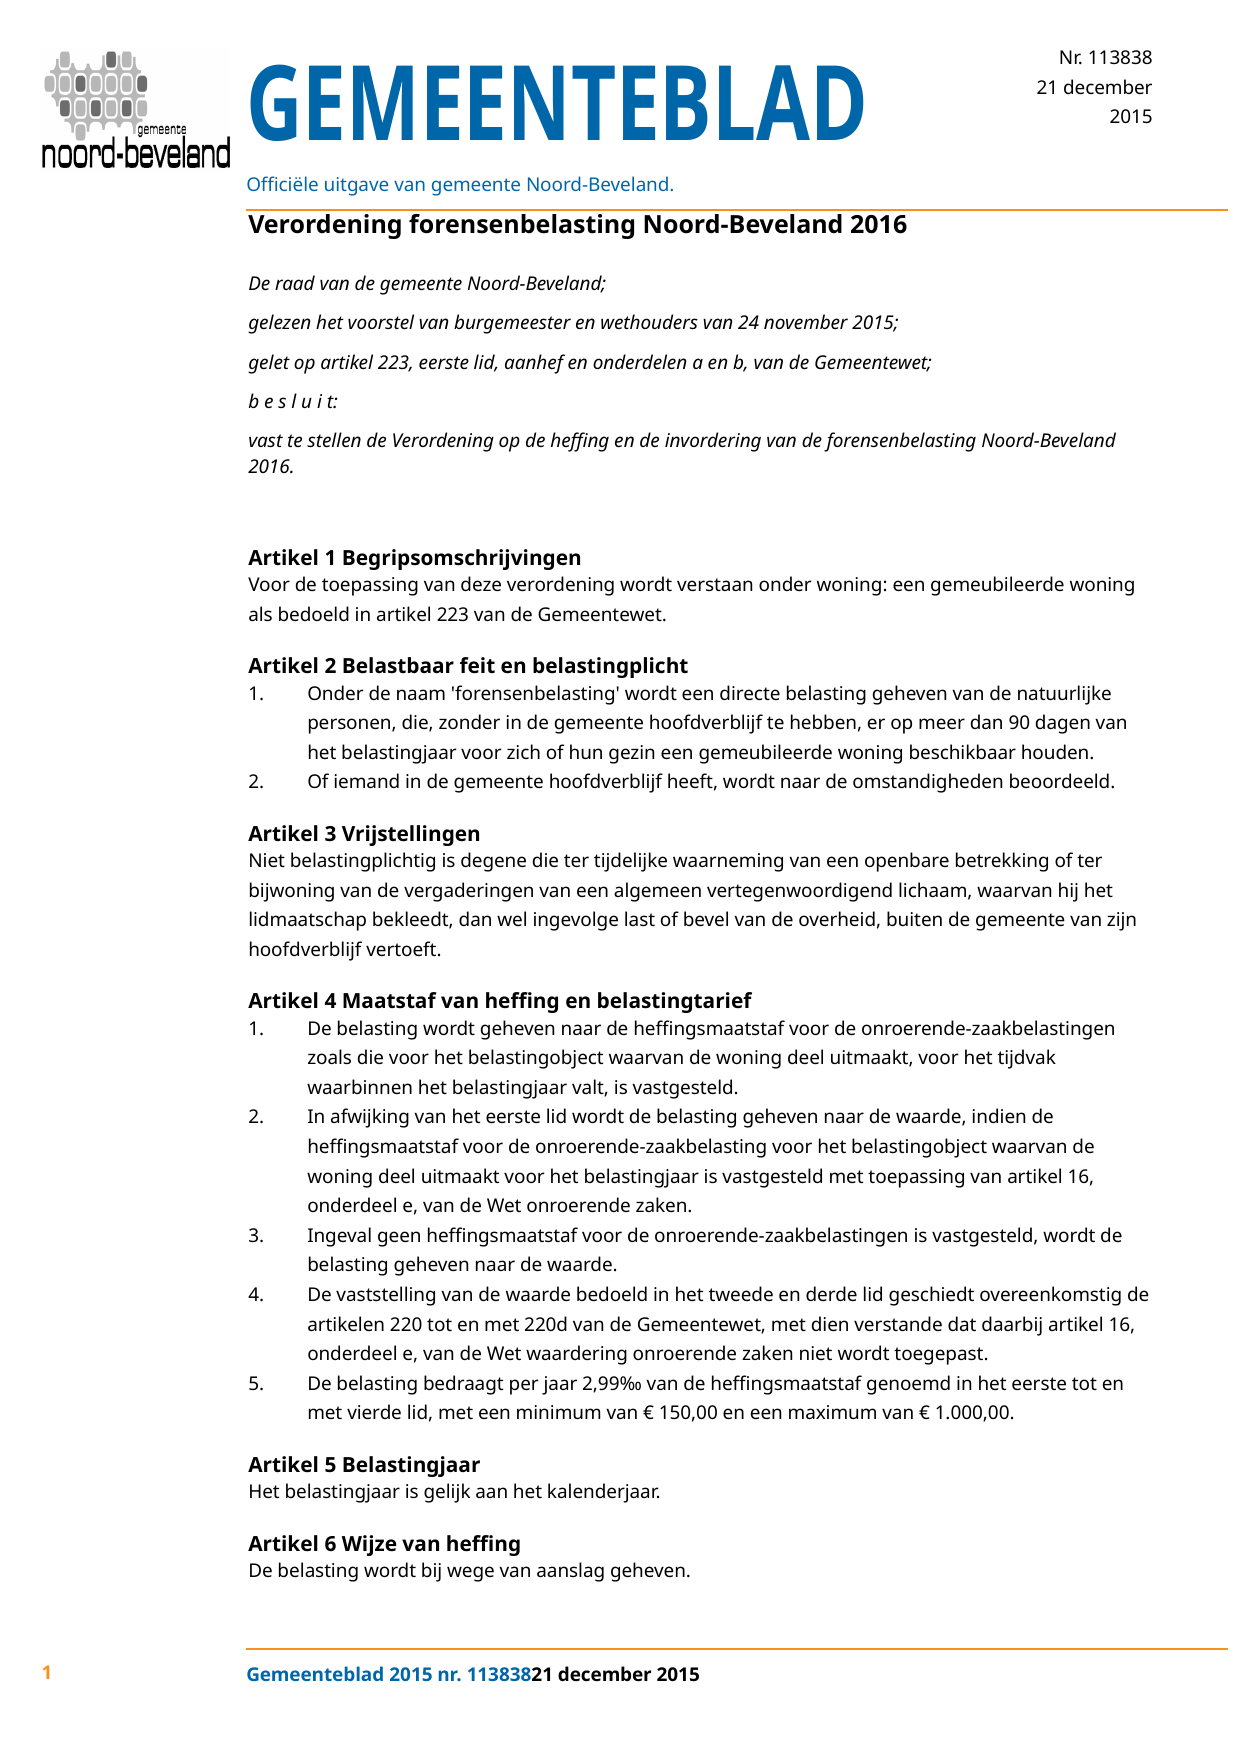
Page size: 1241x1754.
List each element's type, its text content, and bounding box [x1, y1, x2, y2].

text De belasting wordt bij wege van aanslag geheven. [248, 1557, 1152, 1583]
list De belasting wordt geheven naar de heffingsmaatstaf voor de onroerende-zaakbelastingen zoals die voor het belastingobject waarvan de woning deel uitmaakt, voor het tijdvak waarbinnen het belastingjaar valt, is vastgesteld. [248, 1015, 1152, 1100]
text gelezen het voorstel van burgemeester en wethouders van 24 november 2015; [248, 309, 1152, 335]
text Artikel 5 Belastingjaar [248, 1450, 1152, 1478]
list De belasting bedraagt per jaar 2,99‰ van de heffingsmaatstaf genoemd in het eerste tot en met vierde lid, met een minimum van € 150,00 en een maximum van € 1.000,00. [248, 1370, 1152, 1425]
text Verordening forensenbelasting Noord-Beveland 2016 [248, 211, 1152, 241]
list In afwijking van het eerste lid wordt de belasting geheven naar de waarde, indien de heffingsmaatstaf voor de onroerende-zaakbelasting voor het belastingobject waarvan de woning deel uitmaakt voor het belastingjaar is vastgesteld met toepassing van artikel 16, onderdeel e, van de Wet onroerende zaken. [248, 1104, 1152, 1218]
list Ingeval geen heffingsmaatstaf voor de onroerende-zaakbelastingen is vastgesteld, wordt de belasting geheven naar de waarde. [248, 1222, 1152, 1277]
text Artikel 3 Vrijstellingen [248, 819, 1152, 847]
picture [41, 47, 231, 172]
text Niet belastingplichtig is degene die ter tijdelijke waarneming van een openbare betrekking of ter bijwoning van de vergaderingen van een algemeen vertegenwoordigend lichaam, waarvan hij het lidmaatschap bekleedt, dan wel ingevolge last of bevel van de overheid, buiten de gemeente van zijn hoofdverblijf vertoeft. [248, 847, 1152, 962]
text gelet op artikel 223, eerste lid, aanhef en onderdelen a en b, van de Gemeentewet; [248, 349, 1152, 374]
text Artikel 4 Maatstaf van heffing en belastingtarief [248, 986, 1152, 1015]
list Onder de naam 'forensenbelasting' wordt een directe belasting geheven van de natuurlijke personen, die, zonder in de gemeente hoofdverblijf te hebben, er op meer dan 90 dagen van het belastingjaar voor zich of hun gezin een gemeubileerde woning beschikbaar houden. [248, 680, 1152, 764]
text Artikel 6 Wijze van heffing [248, 1529, 1152, 1557]
text Het belastingjaar is gelijk aan het kalenderjaar. [248, 1478, 1152, 1504]
text Artikel 1 Begripsomschrijvingen [248, 543, 1152, 571]
text b e s l u i t: [248, 388, 1152, 414]
text Artikel 2 Belastbaar feit en belastingplicht [248, 651, 1152, 680]
text Voor de toepassing van deze verordening wordt verstaan onder woning: een gemeubileerde woning als bedoeld in artikel 223 van de Gemeentewet. [248, 571, 1152, 627]
list De vaststelling van de waarde bedoeld in het tweede en derde lid geschiedt overeenkomstig de artikelen 220 tot en met 220d van de Gemeentewet, met dien verstande dat daarbij artikel 16, onderdeel e, van de Wet waardering onroerende zaken niet wordt toegepast. [248, 1281, 1152, 1366]
text De raad van de gemeente Noord-Beveland; [248, 270, 1152, 296]
text vast te stellen de Verordening op de heffing en de invordering van de forensenbelasting Noord-Beveland 2016. [248, 427, 1152, 479]
list Of iemand in de gemeente hoofdverblijf heeft, wordt naar de omstandigheden beoordeeld. [248, 768, 1152, 794]
